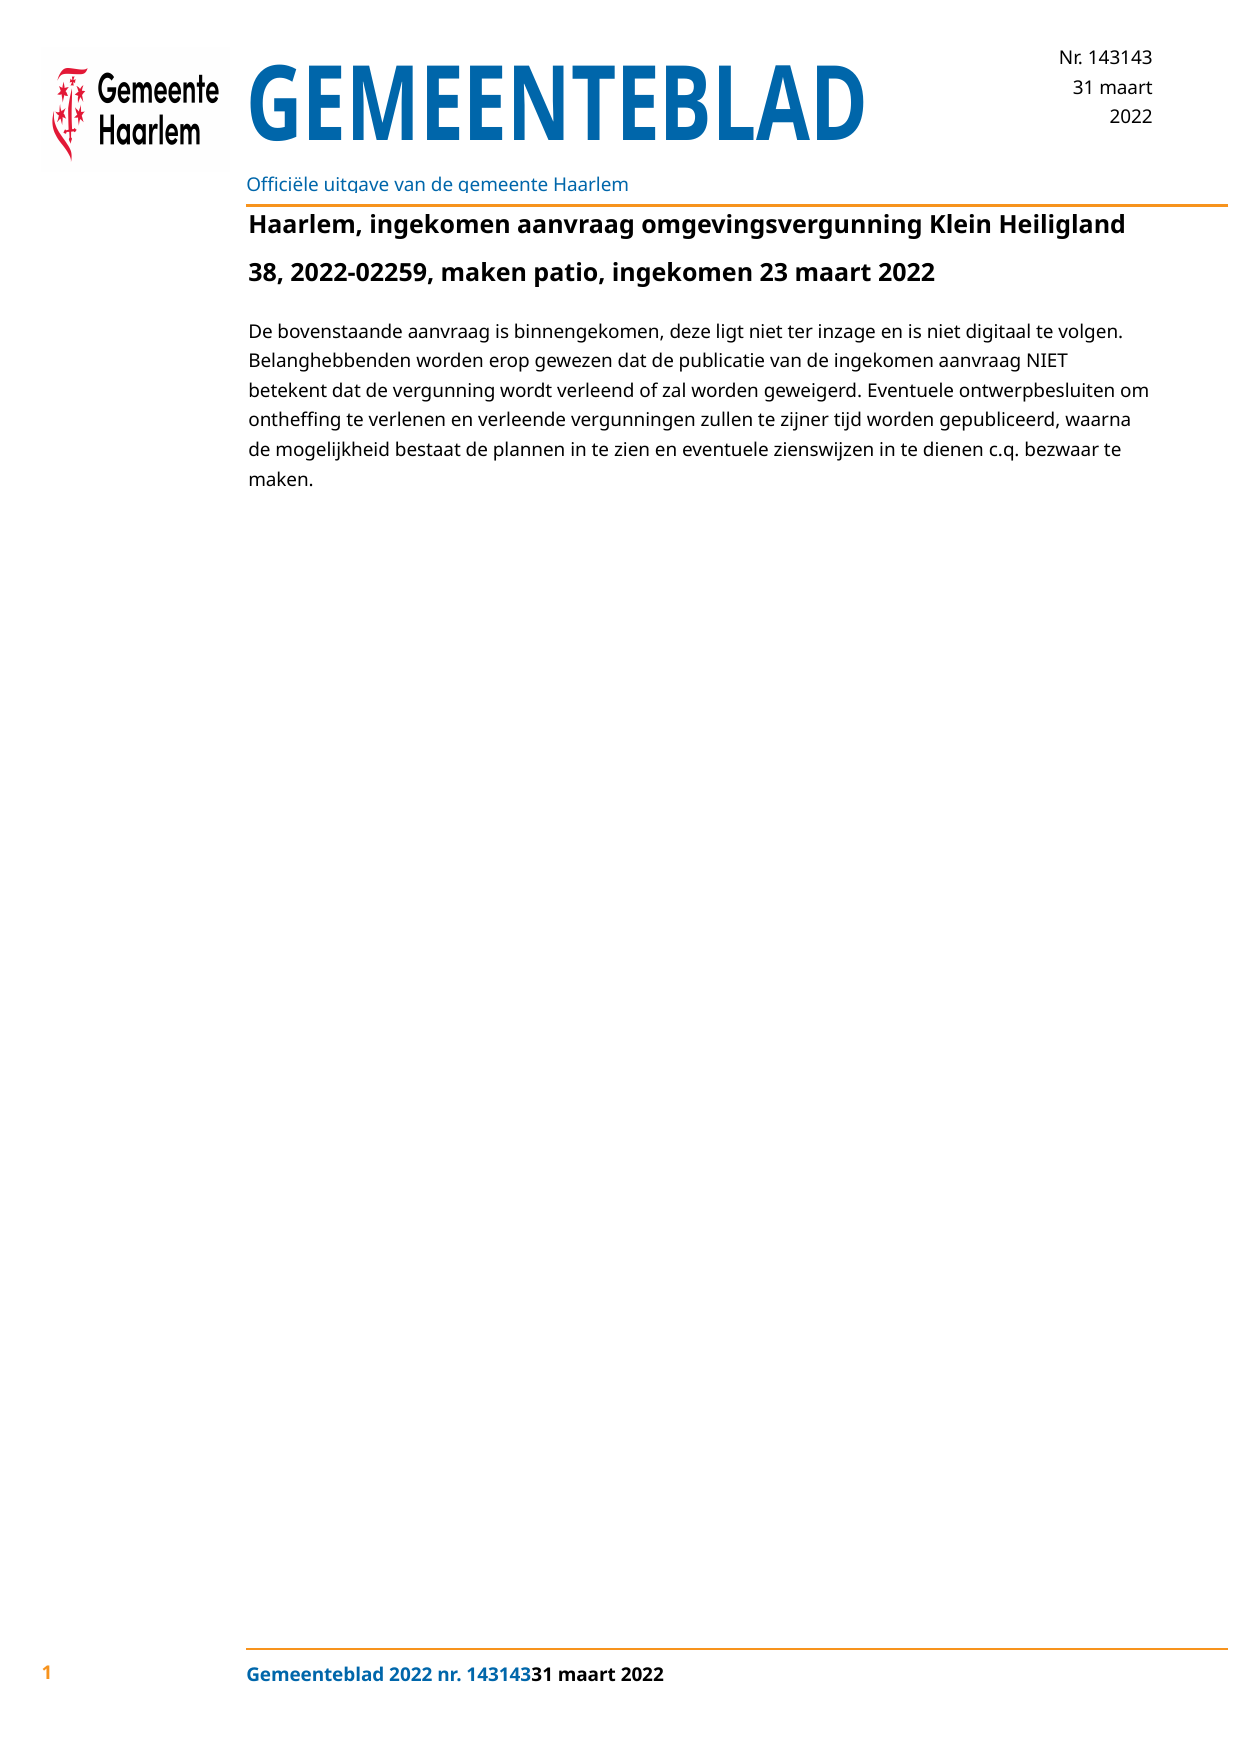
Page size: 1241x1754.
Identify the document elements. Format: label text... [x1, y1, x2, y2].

text De bovenstaande aanvraag is binnengekomen, deze ligt niet ter inzage en is niet digitaal te volgen. Belanghebbenden worden erop gewezen dat de publicatie van de ingekomen aanvraag NIET betekent dat de vergunning wordt verleend of zal worden geweigerd. Eventuele ontwerpbesluiten om ontheffing te verlenen en verleende vergunningen zullen te zijner tijd worden gepubliceerd, waarna de mogelijkheid bestaat de plannen in te zien en eventuele zienswijzen in te dienen c.q. bezwaar te maken. [248, 318, 1152, 492]
picture [41, 47, 231, 172]
text Haarlem, ingekomen aanvraag omgevingsvergunning Klein Heiligland 38, 2022-02259, maken patio, ingekomen 23 maart 2022 [248, 207, 1152, 288]
